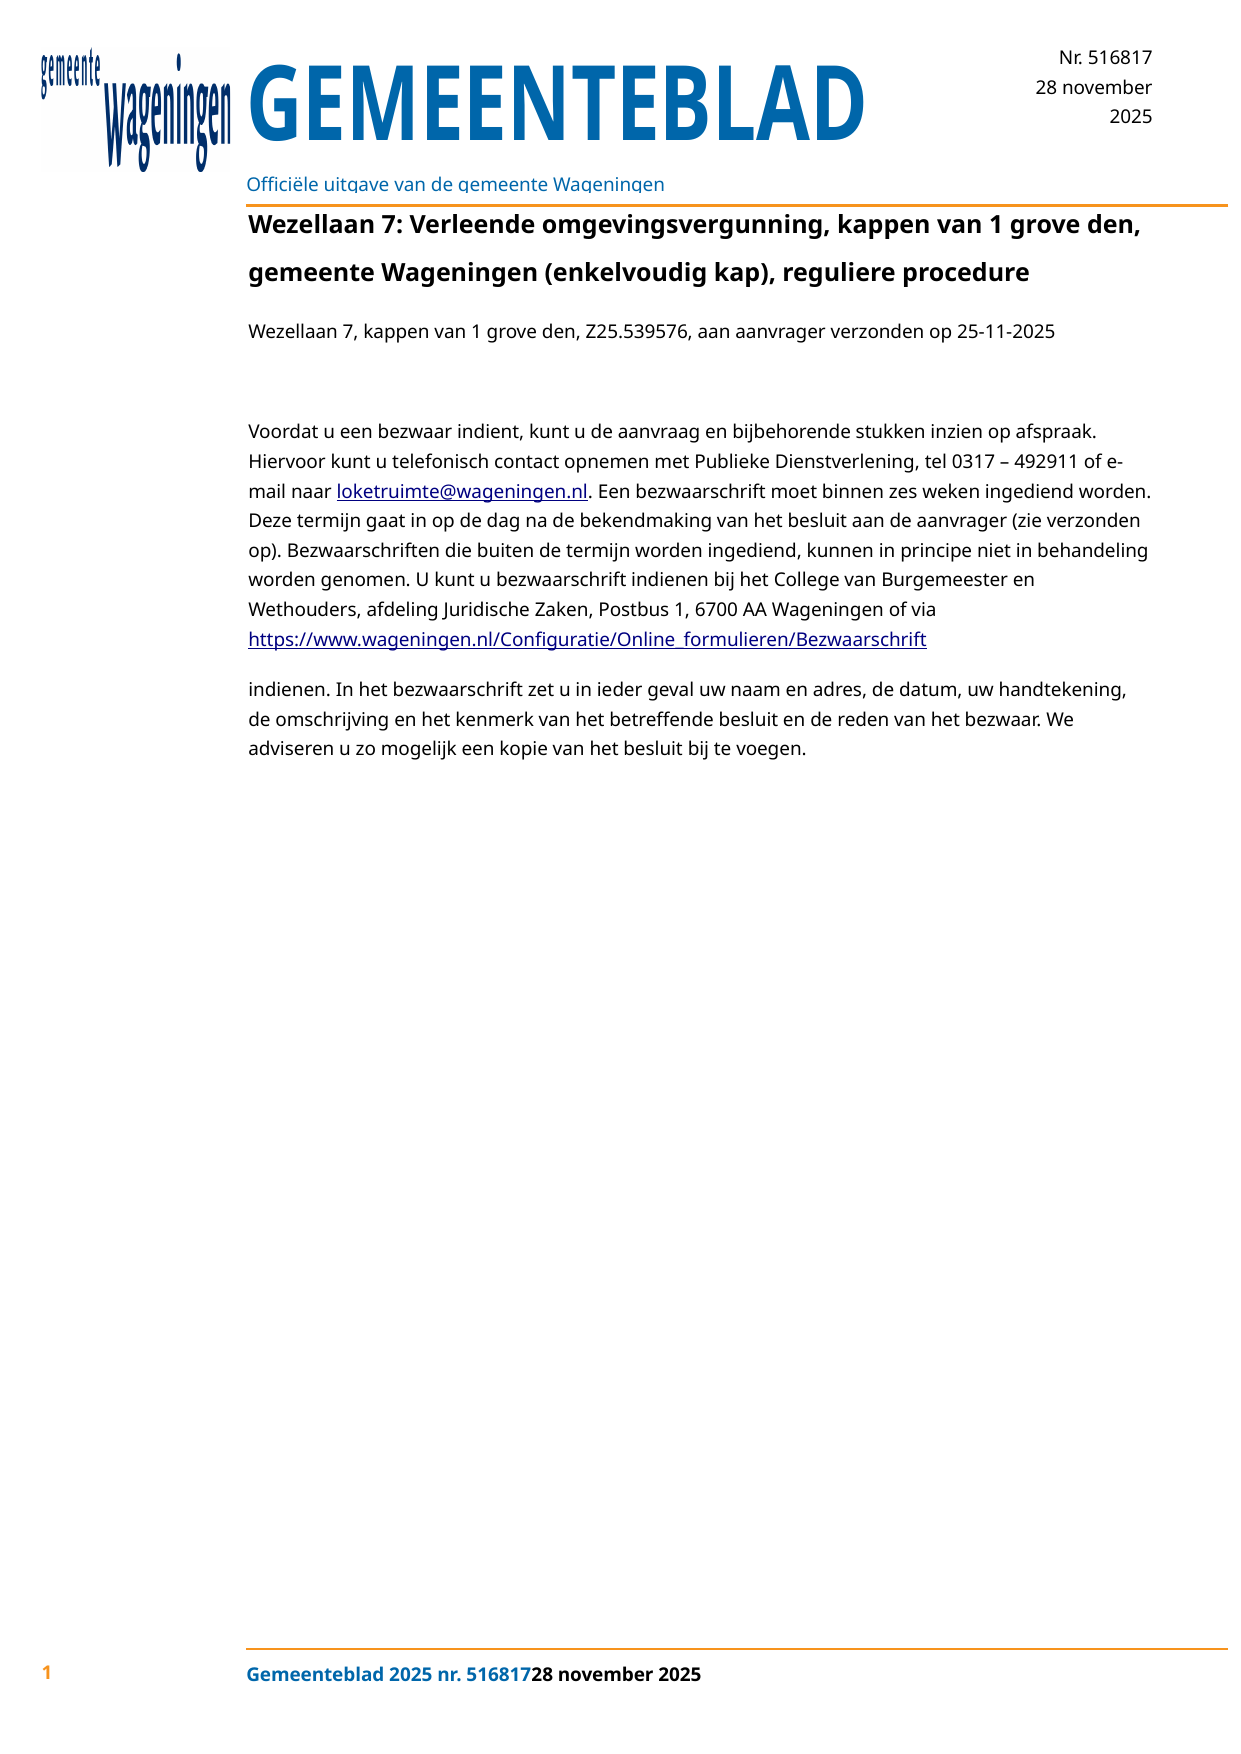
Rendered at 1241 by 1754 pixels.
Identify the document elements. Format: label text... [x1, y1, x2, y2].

picture [41, 47, 231, 172]
text Wezellaan 7, kappen van 1 grove den, Z25.539576, aan aanvrager verzonden op 25-11-2025 [248, 318, 1152, 344]
text indienen. In het bezwaarschrift zet u in ieder geval uw naam en adres, de datum, uw handtekening, de omschrijving en het kenmerk van het betreffende besluit en de reden van het bezwaar. We adviseren u zo mogelijk een kopie van het besluit bij te voegen. [248, 676, 1152, 761]
text Voordat u een bezwaar indient, kunt u de aanvraag en bijbehorende stukken inzien op afspraak. Hiervoor kunt u telefonisch contact opnemen met Publieke Dienstverlening, tel 0317 – 492911 of e-mail naar loketruimte@wageningen.nl. Een bezwaarschrift moet binnen zes weken ingediend worden. Deze termijn gaat in op de dag na de bekendmaking van het besluit aan de aanvrager (zie verzonden op). Bezwaarschriften die buiten de termijn worden ingediend, kunnen in principe niet in behandeling worden genomen. U kunt u bezwaarschrift indienen bij het College van Burgemeester en Wethouders, afdeling Juridische Zaken, Postbus 1, 6700 AA Wageningen of via https://www.wageningen.nl/Configuratie/Online_formulieren/Bezwaarschrift [248, 419, 1152, 652]
text Wezellaan 7: Verleende omgevingsvergunning, kappen van 1 grove den, gemeente Wageningen (enkelvoudig kap), reguliere procedure [248, 207, 1152, 288]
